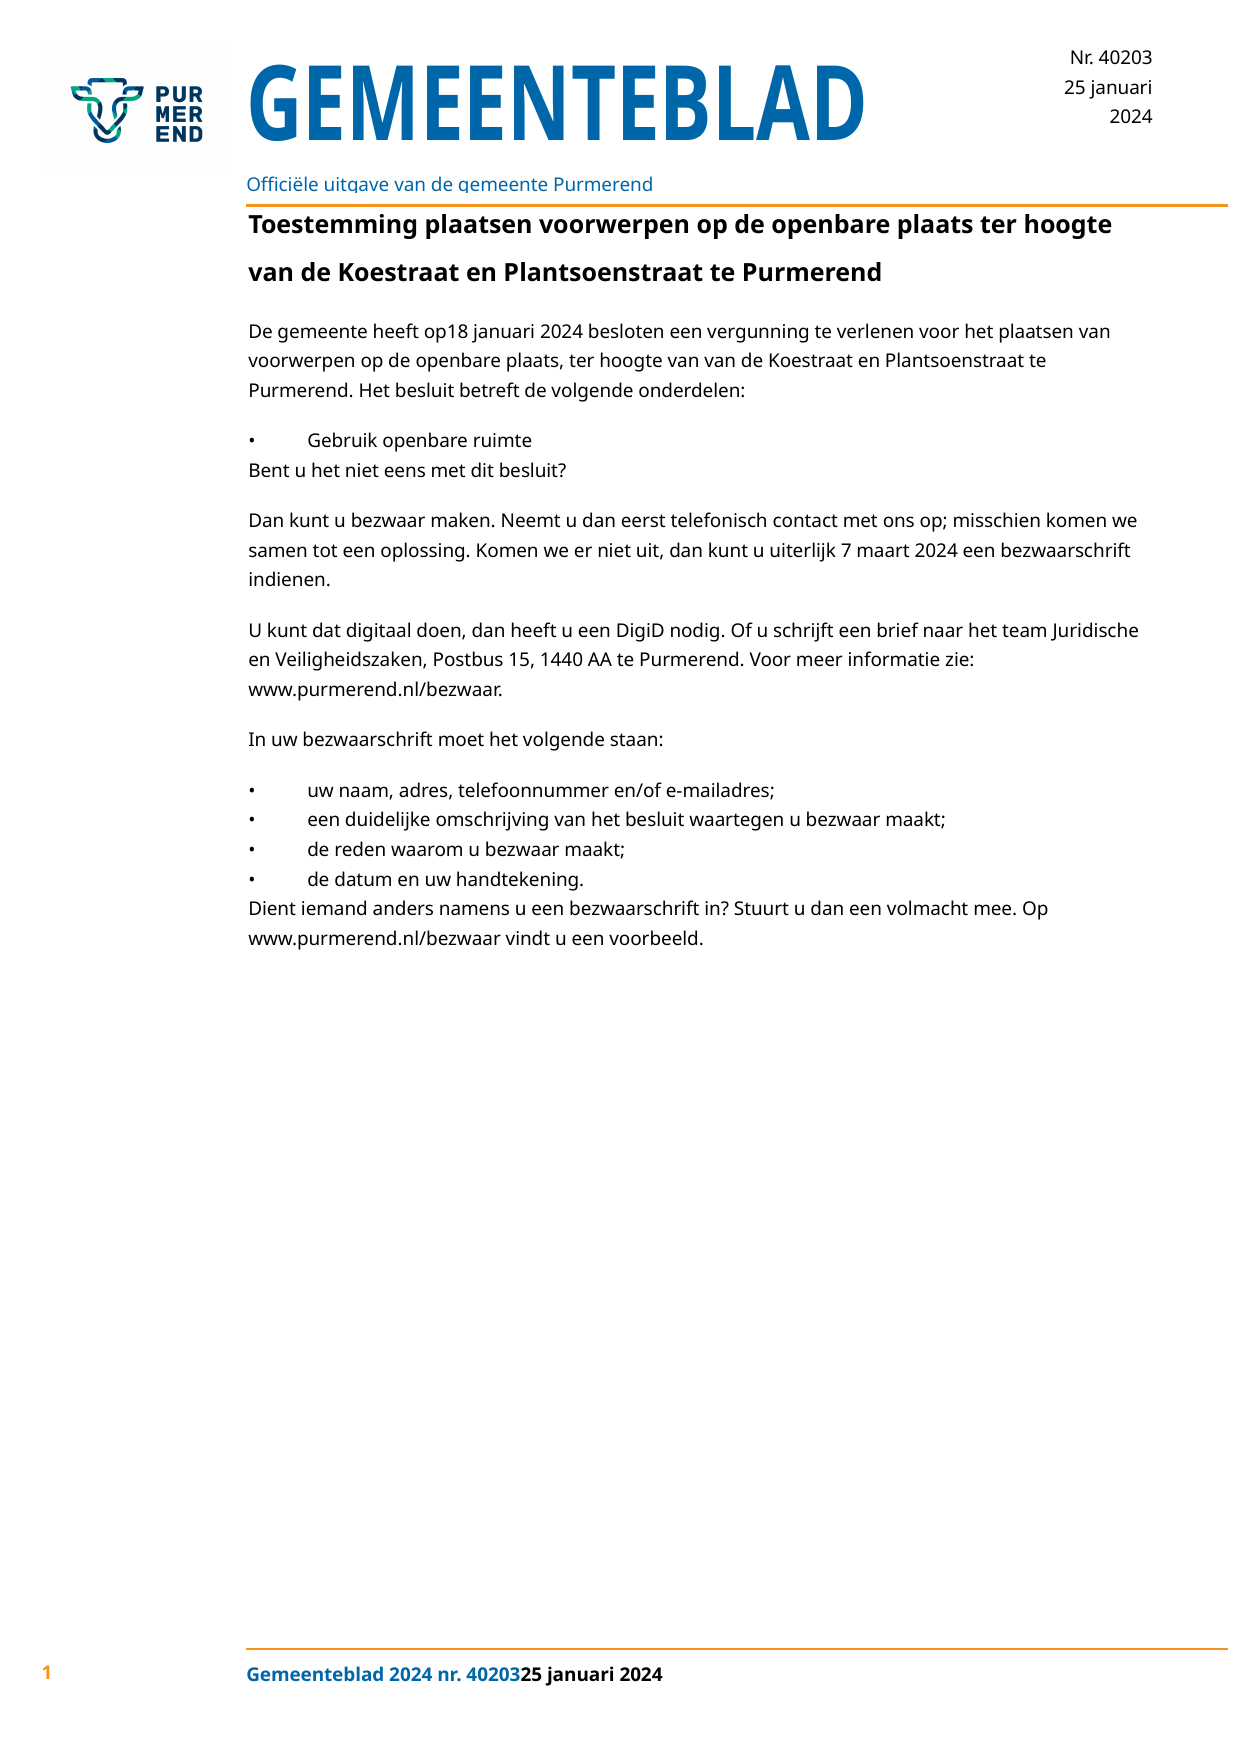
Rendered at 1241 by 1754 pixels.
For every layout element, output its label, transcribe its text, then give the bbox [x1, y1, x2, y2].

text Bent u het niet eens met dit besluit? [248, 457, 1152, 483]
list de reden waarom u bezwaar maakt; [248, 836, 1152, 862]
text De gemeente heeft op18 januari 2024 besloten een vergunning te verlenen voor het plaatsen van voorwerpen op de openbare plaats, ter hoogte van van de Koestraat en Plantsoenstraat te Purmerend. Het besluit betreft de volgende onderdelen: [248, 318, 1152, 403]
picture [41, 47, 231, 172]
list een duidelijke omschrijving van het besluit waartegen u bezwaar maakt; [248, 807, 1152, 832]
text U kunt dat digitaal doen, dan heeft u een DigiD nodig. Of u schrijft een brief naar het team Juridische en Veiligheidszaken, Postbus 15, 1440 AA te Purmerend. Voor meer informatie zie: www.purmerend.nl/bezwaar. [248, 617, 1152, 702]
text Dient iemand anders namens u een bezwaarschrift in? Stuurt u dan een volmacht mee. Op www.purmerend.nl/bezwaar vindt u een voorbeeld. [248, 895, 1152, 951]
list uw naam, adres, telefoonnummer en/of e-mailadres; [248, 777, 1152, 803]
list de datum en uw handtekening. [248, 866, 1152, 892]
text Dan kunt u bezwaar maken. Neemt u dan eerst telefonisch contact met ons op; misschien komen we samen tot een oplossing. Komen we er niet uit, dan kunt u uiterlijk 7 maart 2024 een bezwaarschrift indienen. [248, 507, 1152, 592]
text In uw bezwaarschrift moet het volgende staan: [248, 727, 1152, 752]
text Toestemming plaatsen voorwerpen op de openbare plaats ter hoogte van de Koestraat en Plantsoenstraat te Purmerend [248, 207, 1152, 288]
list Gebruik openbare ruimte [248, 427, 1152, 453]
